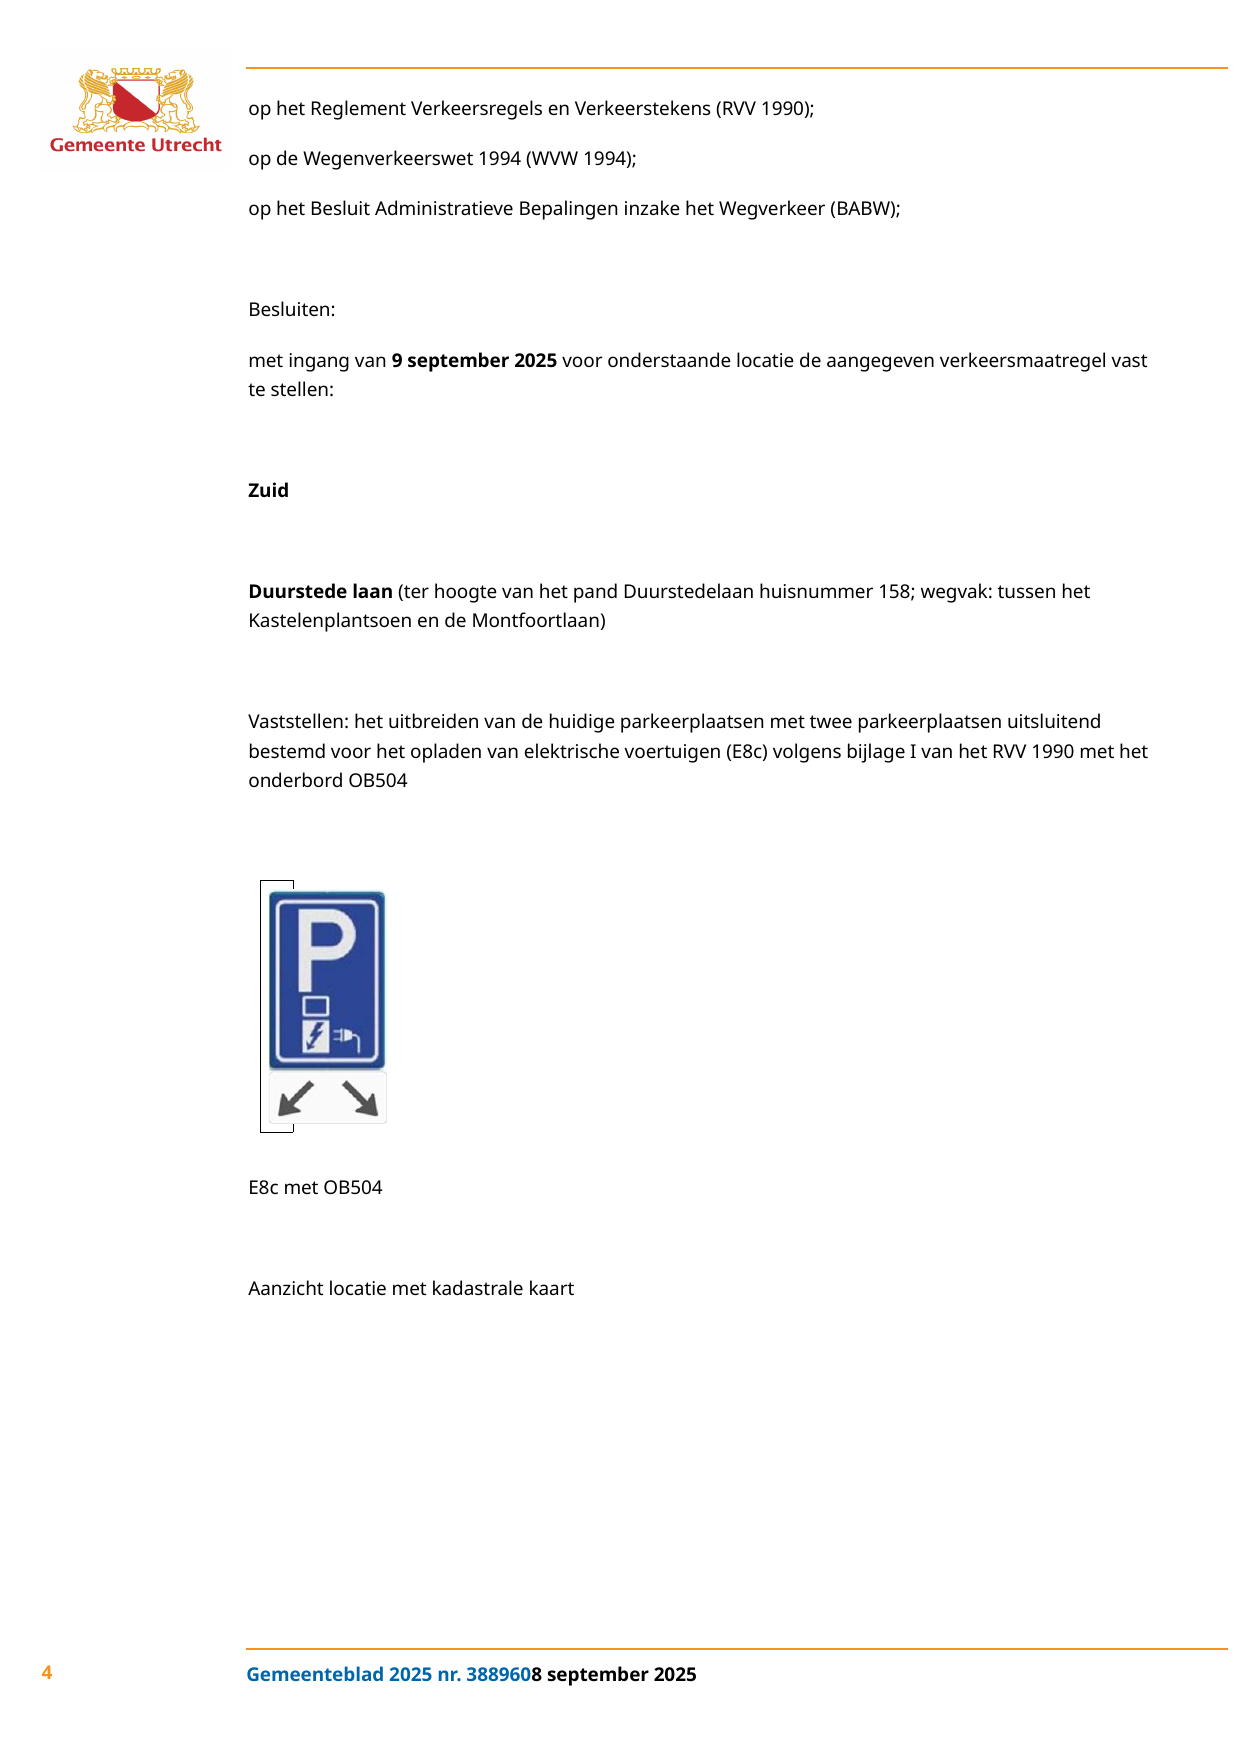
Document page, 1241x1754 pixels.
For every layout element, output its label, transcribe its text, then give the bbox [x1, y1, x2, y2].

picture [41, 47, 231, 172]
text op de Wegenverkeerswet 1994 (WVW 1994); [248, 145, 1152, 171]
text Aanzicht locatie met kadastrale kaart [248, 1275, 1152, 1301]
text Duurstede laan (ter hoogte van het pand Duurstedelaan huisnummer 158; wegvak: tussen het Kastelenplantsoen en de Montfoortlaan) [248, 578, 1152, 633]
text E8c met OB504 [248, 1174, 1152, 1200]
text Zuid [248, 477, 1152, 503]
text Besluiten: [248, 296, 1152, 322]
picture [268, 889, 387, 1124]
text op het Besluit Administratieve Bepalingen inzake het Wegverkeer (BABW); [248, 196, 1152, 221]
text op het Reglement Verkeersregels en Verkeerstekens (RVV 1990); [248, 95, 1152, 121]
text met ingang van 9 september 2025 voor onderstaande locatie de aangegeven verkeersmaatregel vast te stellen: [248, 347, 1152, 402]
text Vaststellen: het uitbreiden van de huidige parkeerplaatsen met twee parkeerplaatsen uitsluitend bestemd voor het opladen van elektrische voertuigen (E8c) volgens bijlage I van het RVV 1990 met het onderbord OB504 [248, 708, 1152, 793]
